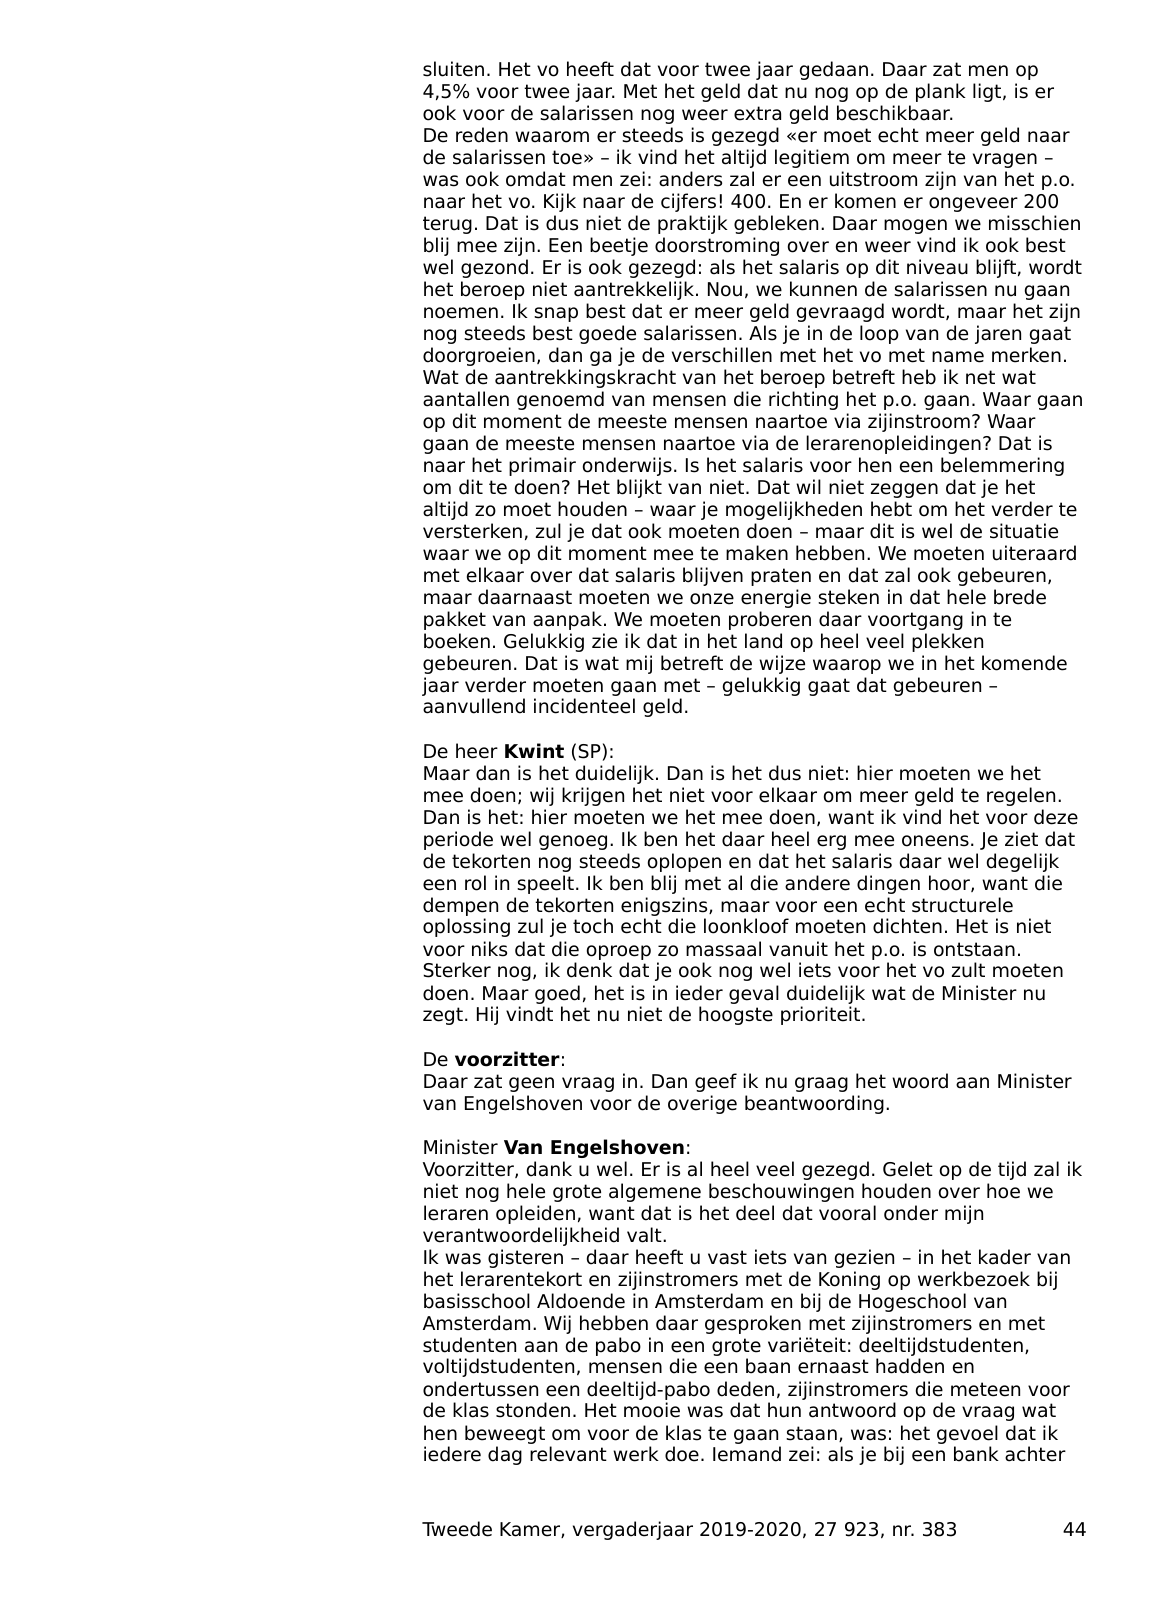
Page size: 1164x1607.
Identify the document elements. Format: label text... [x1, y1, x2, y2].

text sluiten. Het vo heeft dat voor twee jaar gedaan. Daar zat men op 4,5% voor twee jaar. Met het geld dat nu nog op de plank ligt, is er ook voor de salarissen nog weer extra geld beschikbaar. [422, 59, 1087, 125]
text Wat de aantrekkingskracht van het beroep betreft heb ik net wat aantallen genoemd van mensen die richting het p.o. gaan. Waar gaan op dit moment de meeste mensen naartoe via zijinstroom? Waar gaan de meeste mensen naartoe via de lerarenopleidingen? Dat is naar het primair onderwijs. Is het salaris voor hen een belemmering om dit te doen? Het blijkt van niet. Dat wil niet zeggen dat je het altijd zo moet houden – waar je mogelijkheden hebt om het verder te versterken, zul je dat ook moeten doen – maar dit is wel de situatie waar we op dit moment mee te maken hebben. We moeten uiteraard met elkaar over dat salaris blijven praten en dat zal ook gebeuren, maar daarnaast moeten we onze energie steken in dat hele brede pakket van aanpak. We moeten proberen daar voortgang in te boeken. Gelukkig zie ik dat in het land op heel veel plekken gebeuren. Dat is wat mij betreft de wijze waarop we in het komende jaar verder moeten gaan met – gelukkig gaat dat gebeuren – aanvullend incidenteel geld. [422, 367, 1087, 718]
text Minister Van Engelshoven: [422, 1137, 1087, 1159]
text Ik was gisteren – daar heeft u vast iets van gezien – in het kader van het lerarentekort en zijinstromers met de Koning op werkbezoek bij basisschool Aldoende in Amsterdam en bij de Hogeschool van Amsterdam. Wij hebben daar gesproken met zijinstromers en met studenten aan de pabo in een grote variëteit: deeltijdstudenten, voltijdstudenten, mensen die een baan ernaast hadden en ondertussen een deeltijd-pabo deden, zijinstromers die meteen voor de klas stonden. Het mooie was dat hun antwoord op de vraag wat hen beweegt om voor de klas te gaan staan, was: het gevoel dat ik iedere dag relevant werk doe. Iemand zei: als je bij een bank achter [422, 1247, 1087, 1466]
text De voorzitter: [422, 1048, 1087, 1071]
text Maar dan is het duidelijk. Dan is het dus niet: hier moeten we het mee doen; wij krijgen het niet voor elkaar om meer geld te regelen. Dan is het: hier moeten we het mee doen, want ik vind het voor deze periode wel genoeg. Ik ben het daar heel erg mee oneens. Je ziet dat de tekorten nog steeds oplopen en dat het salaris daar wel degelijk een rol in speelt. Ik ben blij met al die andere dingen hoor, want die dempen de tekorten enigszins, maar voor een echt structurele oplossing zul je toch echt die loonkloof moeten dichten. Het is niet voor niks dat die oproep zo massaal vanuit het p.o. is ontstaan. Sterker nog, ik denk dat je ook nog wel iets voor het vo zult moeten doen. Maar goed, het is in ieder geval duidelijk wat de Minister nu zegt. Hij vindt het nu niet de hoogste prioriteit. [422, 763, 1087, 1026]
text Voorzitter, dank u wel. Er is al heel veel gezegd. Gelet op de tijd zal ik niet nog hele grote algemene beschouwingen houden over hoe we leraren opleiden, want dat is het deel dat vooral onder mijn verantwoordelijkheid valt. [422, 1159, 1087, 1247]
text De heer Kwint (SP): [422, 741, 1087, 763]
text Daar zat geen vraag in. Dan geef ik nu graag het woord aan Minister van Engelshoven voor de overige beantwoording. [422, 1071, 1087, 1114]
text De reden waarom er steeds is gezegd «er moet echt meer geld naar de salarissen toe» – ik vind het altijd legitiem om meer te vragen – was ook omdat men zei: anders zal er een uitstroom zijn van het p.o. naar het vo. Kijk naar de cijfers! 400. En er komen er ongeveer 200 terug. Dat is dus niet de praktijk gebleken. Daar mogen we misschien blij mee zijn. Een beetje doorstroming over en weer vind ik ook best wel gezond. Er is ook gezegd: als het salaris op dit niveau blijft, wordt het beroep niet aantrekkelijk. Nou, we kunnen de salarissen nu gaan noemen. Ik snap best dat er meer geld gevraagd wordt, maar het zijn nog steeds best goede salarissen. Als je in de loop van de jaren gaat doorgroeien, dan ga je de verschillen met het vo met name merken. [422, 125, 1087, 367]
